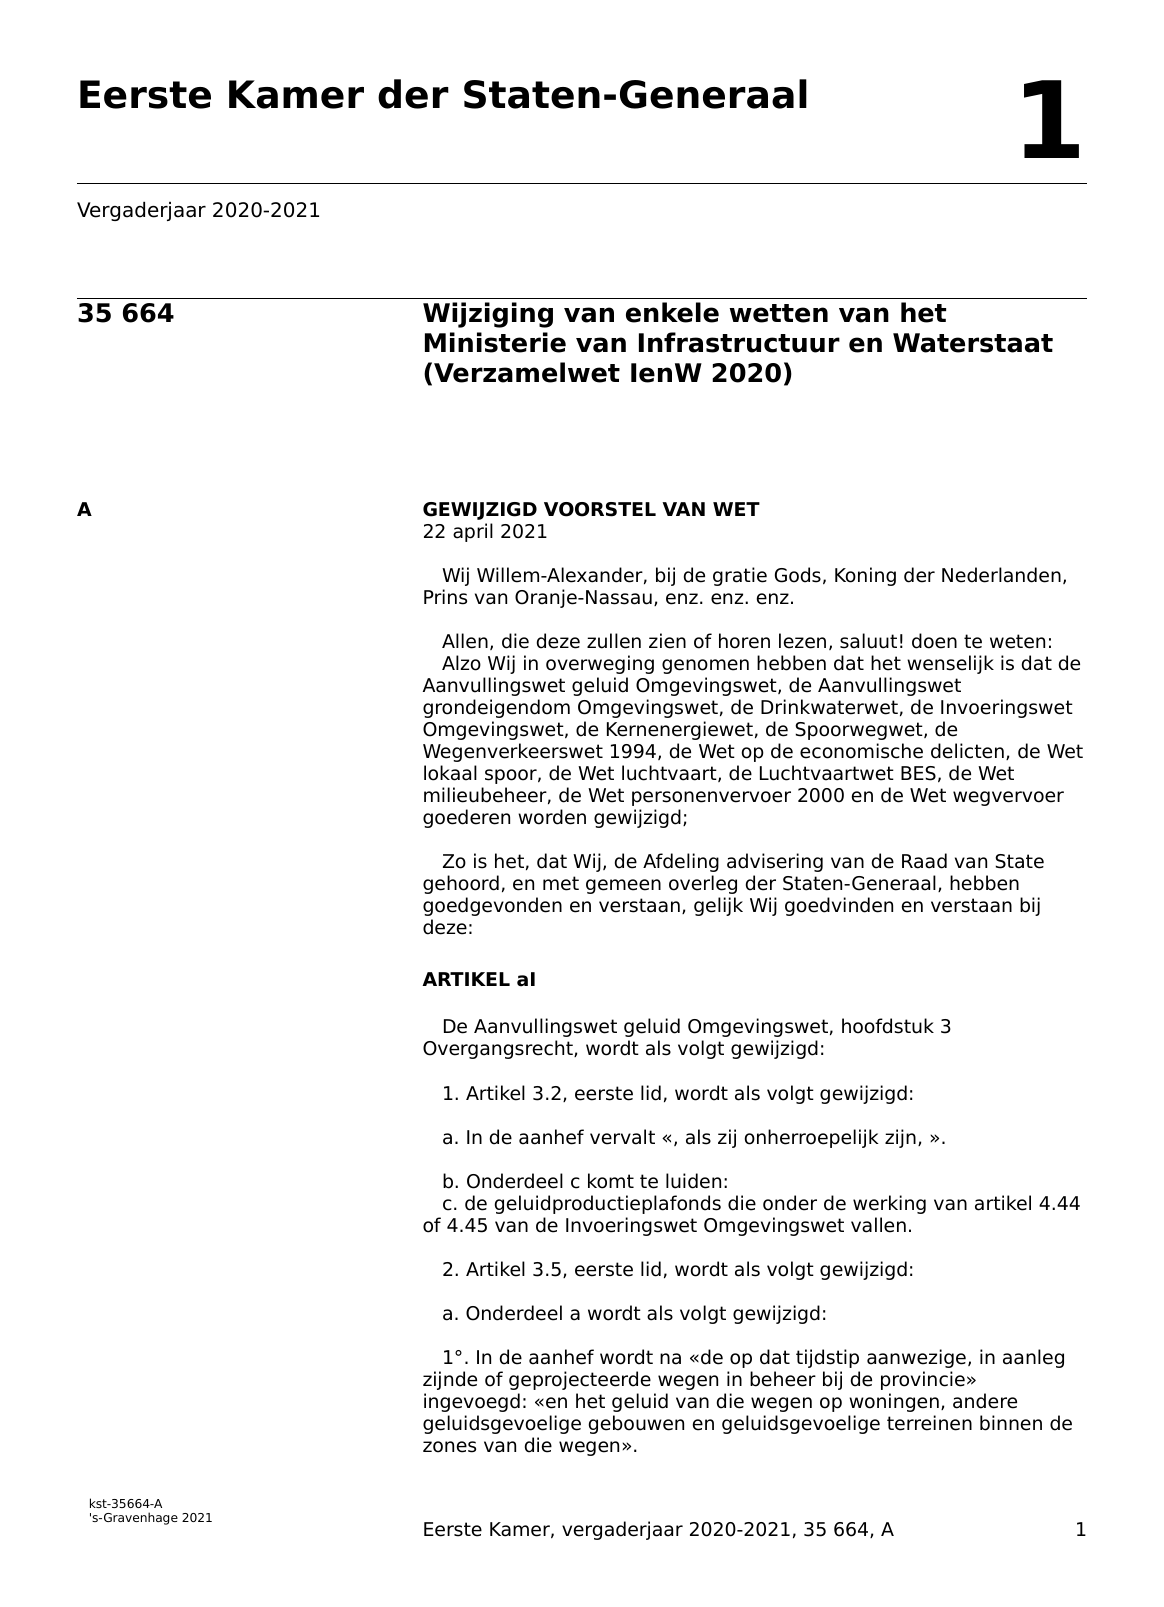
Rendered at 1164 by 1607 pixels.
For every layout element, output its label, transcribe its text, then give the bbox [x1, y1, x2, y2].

text 1. Artikel 3.2, eerste lid, wordt als volgt gewijzigd: [422, 1082, 1087, 1104]
text b. Onderdeel c komt te luiden: [422, 1171, 1087, 1193]
subtitle A GEWIJZIGD VOORSTEL VAN WET [77, 499, 1087, 521]
text kst-35664-A [88, 1497, 323, 1511]
text Allen, die deze zullen zien of horen lezen, saluut! doen te weten: [422, 631, 1087, 653]
text 2. Artikel 3.5, eerste lid, wordt als volgt gewijzigd: [422, 1259, 1087, 1281]
text a. In de aanhef vervalt «, als zij onherroepelijk zijn, ». [422, 1127, 1087, 1148]
text a. Onderdeel a wordt als volgt gewijzigd: [422, 1303, 1087, 1325]
table_cell Vergaderjaar 2020-2021 [77, 184, 1087, 298]
table_header 1 [886, 59, 1087, 183]
text c. de geluidproductieplafonds die onder de werking van artikel 4.44 of 4.45 van de Invoeringswet Omgevingswet vallen. [422, 1193, 1087, 1237]
subtitle ARTIKEL aI [422, 969, 1087, 991]
text 's-Gravenhage 2021 [88, 1511, 323, 1525]
text De Aanvullingswet geluid Omgevingswet, hoofdstuk 3 Overgangsrecht, wordt als volgt gewijzigd: [422, 1016, 1087, 1060]
subtitle 35 664 Wijziging van enkele wetten van het Ministerie van Infrastructuur en Waterstaat (Verzamelwet IenW 2020) [77, 299, 1087, 388]
text Alzo Wij in overweging genomen hebben dat het wenselijk is dat de Aanvullingswet geluid Omgevingswet, de Aanvullingswet grondeigendom Omgevingswet, de Drinkwaterwet, de Invoeringswet Omgevingswet, de Kernenergiewet, de Spoorwegwet, de Wegenverkeerswet 1994, de Wet op de economische delicten, de Wet lokaal spoor, de Wet luchtvaart, de Luchtvaartwet BES, de Wet milieubeheer, de Wet personenvervoer 2000 en de Wet wegvervoer goederen worden gewijzigd; [422, 653, 1087, 829]
text 1°. In de aanhef wordt na «de op dat tijdstip aanwezige, in aanleg zijnde of geprojecteerde wegen in beheer bij de provincie» ingevoegd: «en het geluid van die wegen op woningen, andere geluidsgevoelige gebouwen en geluidsgevoelige terreinen binnen de zones van die wegen». [422, 1347, 1087, 1457]
text Wij Willem-Alexander, bij de gratie Gods, Koning der Nederlanden, Prins van Oranje-Nassau, enz. enz. enz. [422, 565, 1087, 609]
text 22 april 2021 [422, 521, 1087, 543]
table_header Eerste Kamer der Staten-Generaal [77, 59, 886, 183]
text Zo is het, dat Wij, de Afdeling advisering van de Raad van State gehoord, en met gemeen overleg der Staten-Generaal, hebben goedgevonden en verstaan, gelijk Wij goedvinden en verstaan bij deze: [422, 851, 1087, 939]
